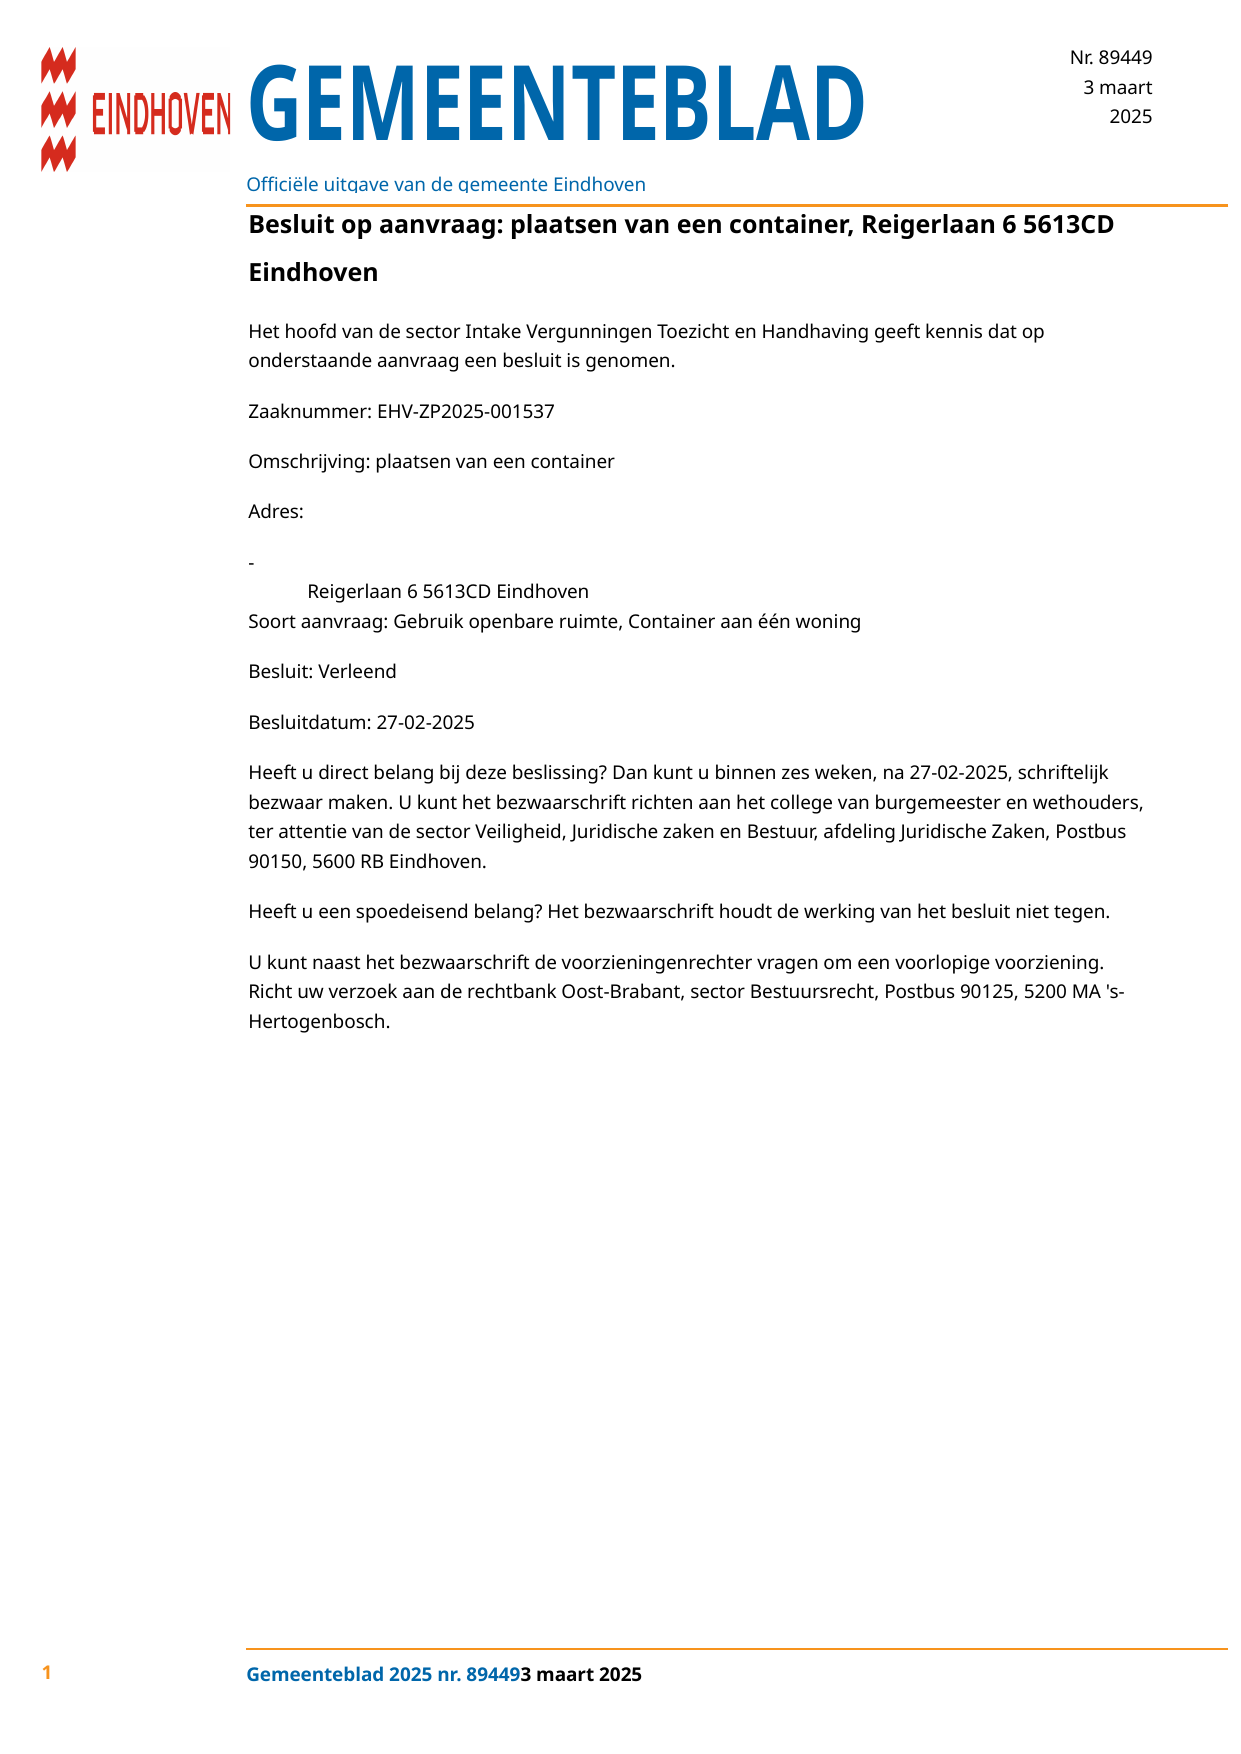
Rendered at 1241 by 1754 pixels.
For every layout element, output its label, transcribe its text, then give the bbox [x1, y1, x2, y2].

text Heeft u direct belang bij deze beslissing? Dan kunt u binnen zes weken, na 27-02-2025, schriftelijk bezwaar maken. U kunt het bezwaarschrift richten aan het college van burgemeester en wethouders, ter attentie van de sector Veiligheid, Juridische zaken en Bestuur, afdeling Juridische Zaken, Postbus 90150, 5600 RB Eindhoven. [248, 759, 1152, 874]
text Besluit op aanvraag: plaatsen van een container, Reigerlaan 6 5613CD Eindhoven [248, 207, 1152, 288]
list Reigerlaan 6 5613CD Eindhoven [248, 579, 1152, 604]
text Het hoofd van de sector Intake Vergunningen Toezicht en Handhaving geeft kennis dat op onderstaande aanvraag een besluit is genomen. [248, 318, 1152, 373]
picture [41, 47, 231, 172]
text Adres: [248, 499, 1152, 524]
text Omschrijving: plaatsen van een container [248, 448, 1152, 474]
text Heeft u een spoedeisend belang? Het bezwaarschrift houdt de werking van het besluit niet tegen. [248, 899, 1152, 924]
text Besluitdatum: 27-02-2025 [248, 709, 1152, 735]
text U kunt naast het bezwaarschrift de voorzieningenrechter vragen om een voorlopige voorziening. Richt uw verzoek aan de rechtbank Oost-Brabant, sector Bestuursrecht, Postbus 90125, 5200 MA 's-Hertogenbosch. [248, 949, 1152, 1034]
text Soort aanvraag: Gebruik openbare ruimte, Container aan één woning [248, 608, 1152, 634]
text Zaaknummer: EHV-ZP2025-001537 [248, 398, 1152, 424]
text Besluit: Verleend [248, 659, 1152, 684]
